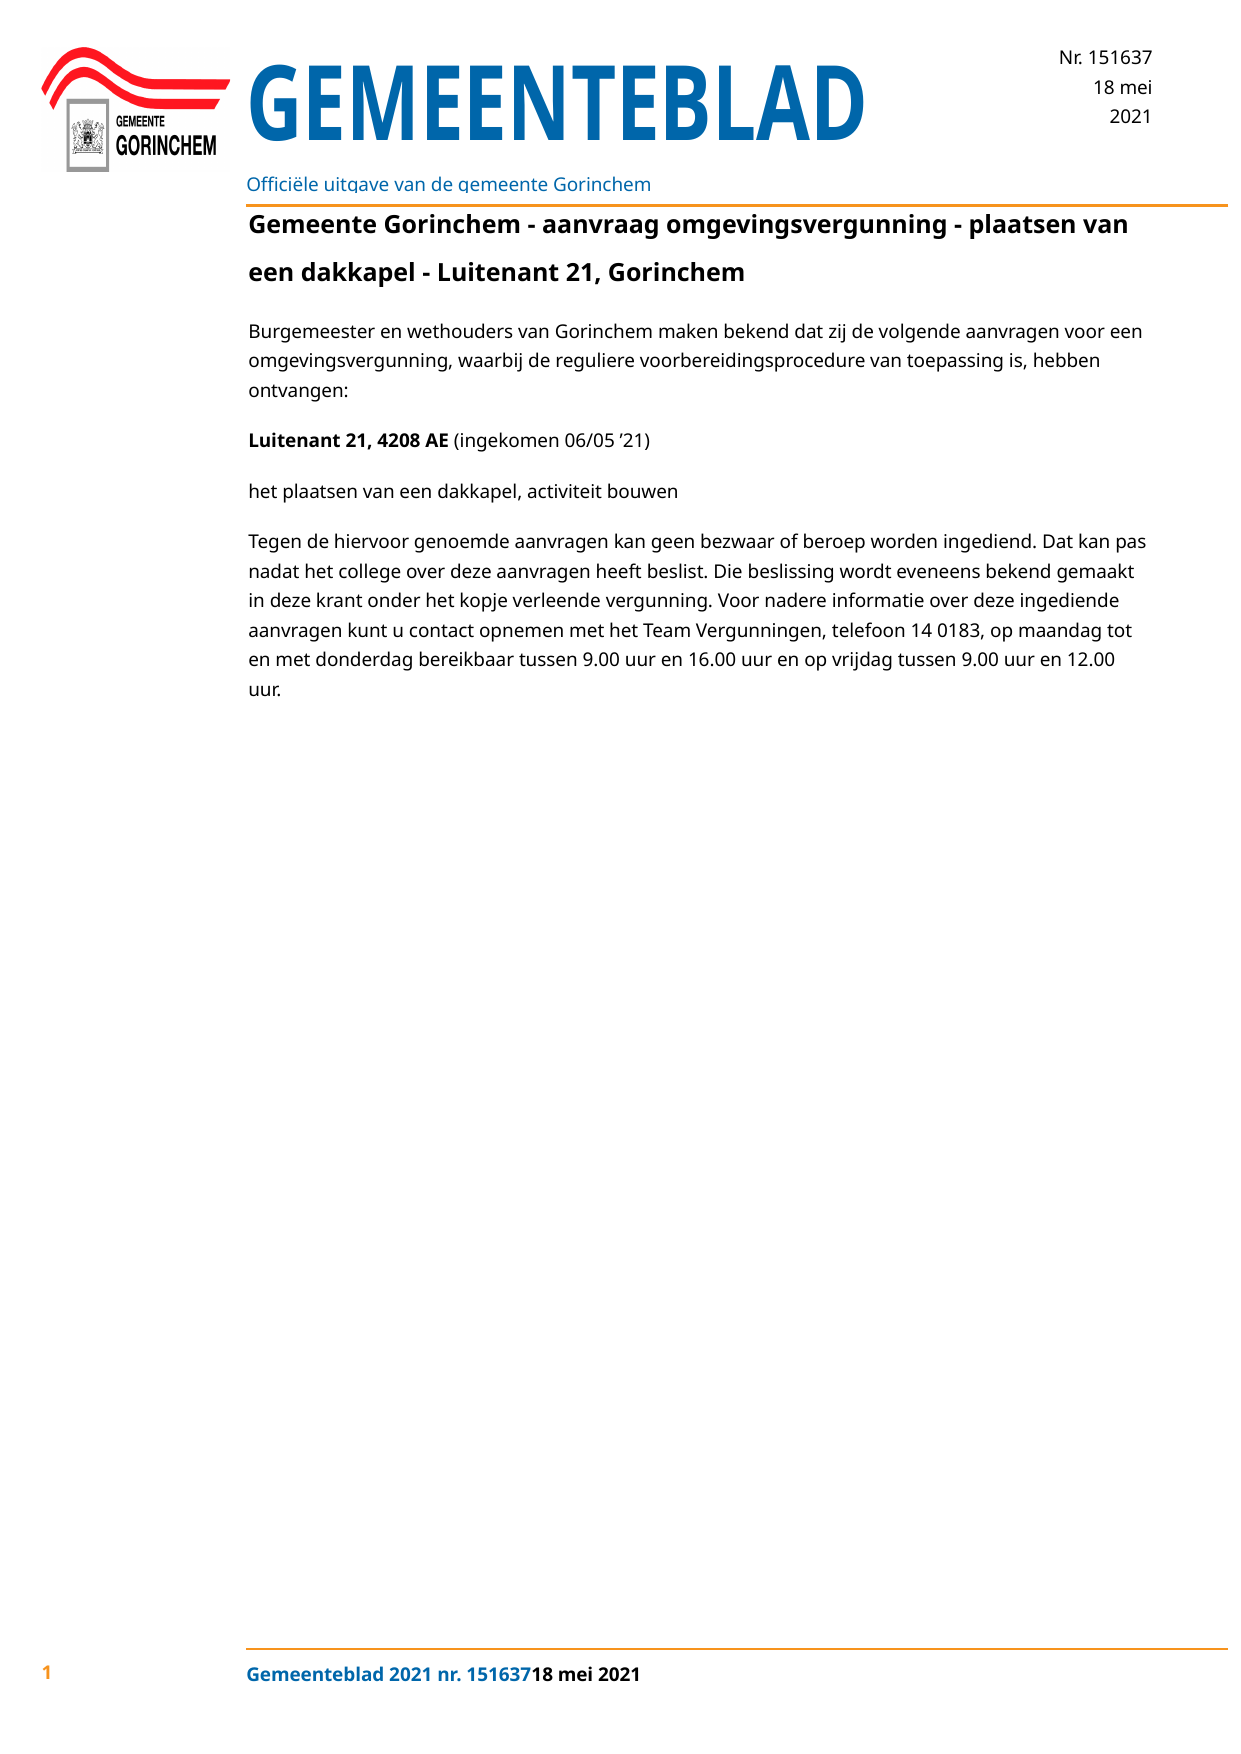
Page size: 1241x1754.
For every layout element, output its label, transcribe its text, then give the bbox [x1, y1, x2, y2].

text Luitenant 21, 4208 AE (ingekomen 06/05 ’21) [248, 427, 1152, 453]
text Burgemeester en wethouders van Gorinchem maken bekend dat zij de volgende aanvragen voor een omgevingsvergunning, waarbij de reguliere voorbereidingsprocedure van toepassing is, hebben ontvangen: [248, 318, 1152, 403]
picture [41, 47, 231, 172]
text Tegen de hiervoor genoemde aanvragen kan geen bezwaar of beroep worden ingediend. Dat kan pas nadat het college over deze aanvragen heeft beslist. Die beslissing wordt eveneens bekend gemaakt in deze krant onder het kopje verleende vergunning. Voor nadere informatie over deze ingediende aanvragen kunt u contact opnemen met het Team Vergunningen, telefoon 14 0183, op maandag tot en met donderdag bereikbaar tussen 9.00 uur en 16.00 uur en op vrijdag tussen 9.00 uur en 12.00 uur. [248, 528, 1152, 702]
text het plaatsen van een dakkapel, activiteit bouwen [248, 478, 1152, 504]
text Gemeente Gorinchem - aanvraag omgevingsvergunning - plaatsen van een dakkapel - Luitenant 21, Gorinchem [248, 207, 1152, 288]
